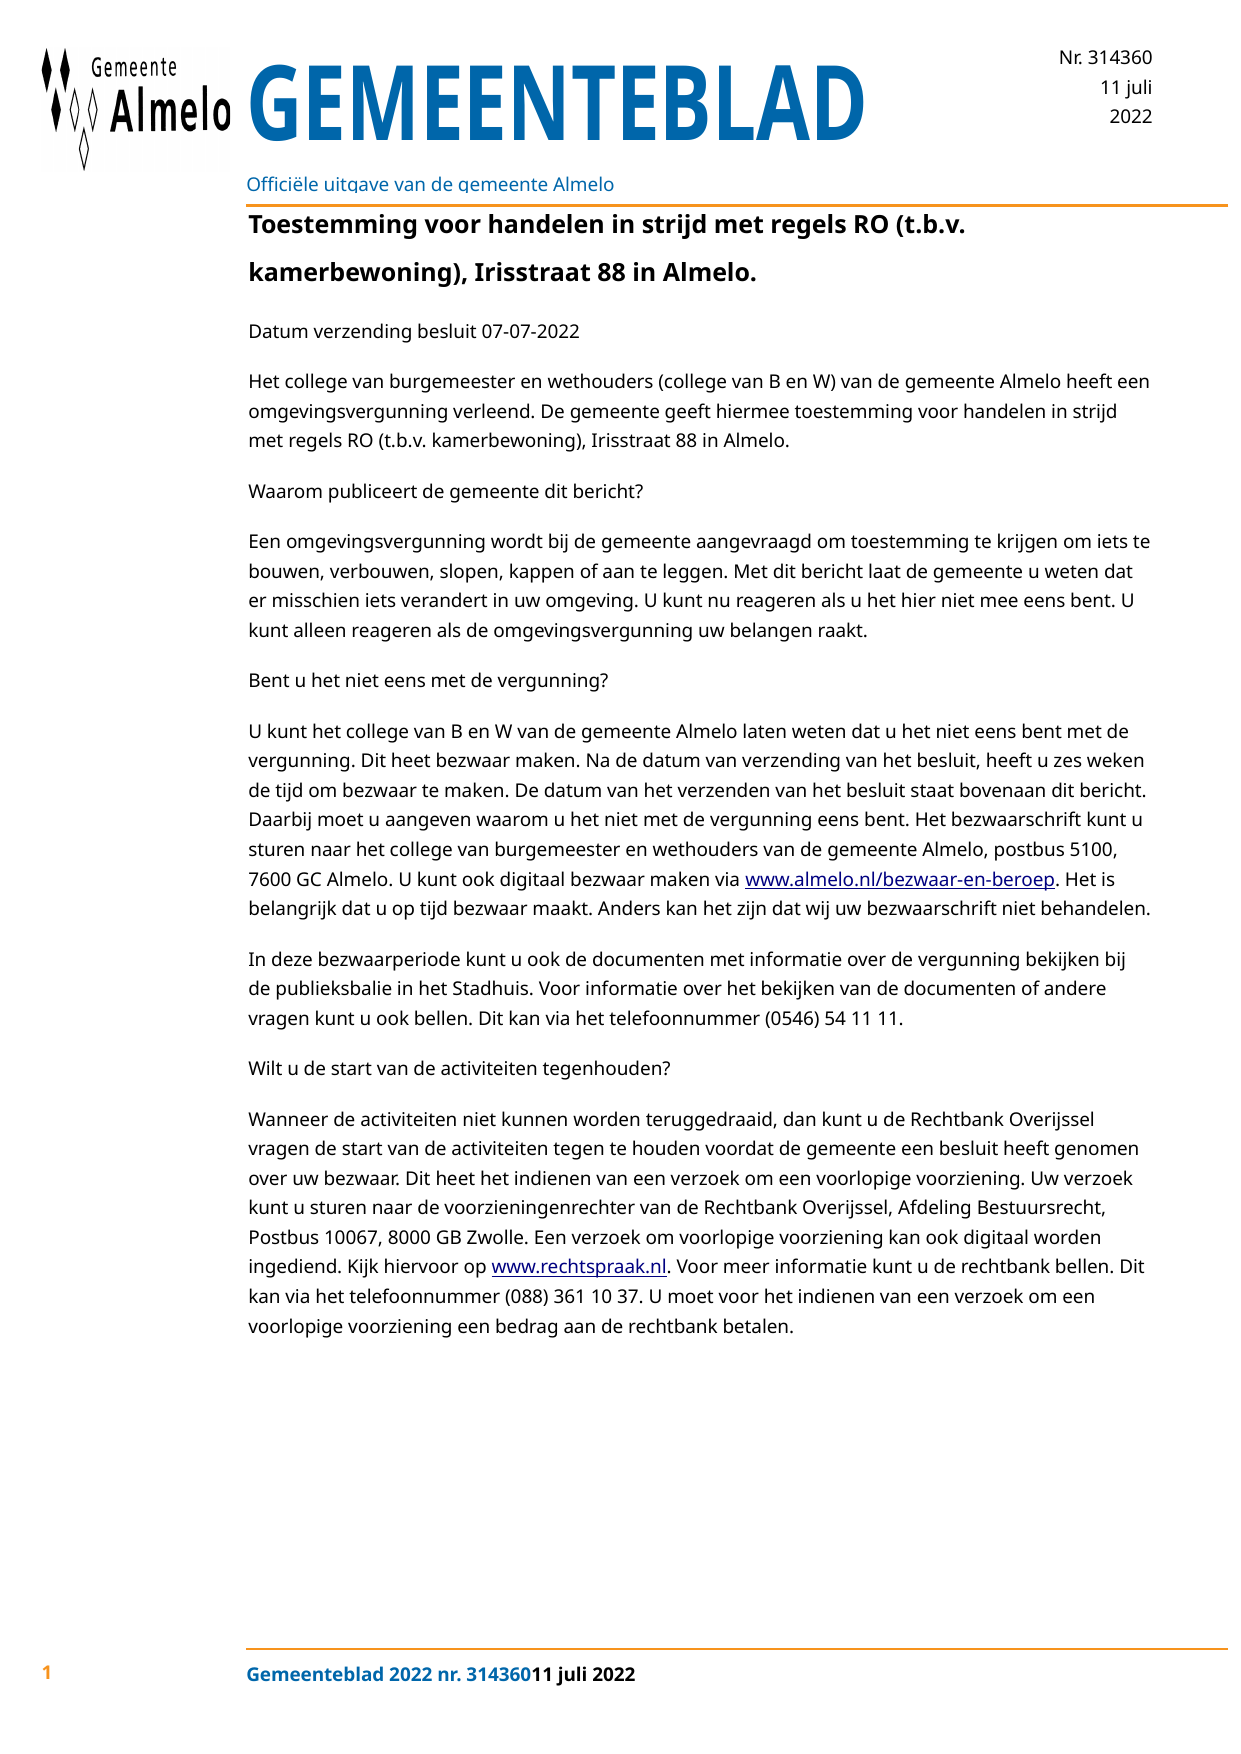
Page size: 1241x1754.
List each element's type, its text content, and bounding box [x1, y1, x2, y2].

text Het college van burgemeester en wethouders (college van B en W) van de gemeente Almelo heeft een omgevingsvergunning verleend. De gemeente geeft hiermee toestemming voor handelen in strijd met regels RO (t.b.v. kamerbewoning), Irisstraat 88 in Almelo. [248, 368, 1152, 453]
text U kunt het college van B en W van de gemeente Almelo laten weten dat u het niet eens bent met de vergunning. Dit heet bezwaar maken. Na de datum van verzending van het besluit, heeft u zes weken de tijd om bezwaar te maken. De datum van het verzenden van het besluit staat bovenaan dit bericht. Daarbij moet u aangeven waarom u het niet met de vergunning eens bent. Het bezwaarschrift kunt u sturen naar het college van burgemeester en wethouders van de gemeente Almelo, postbus 5100, 7600 GC Almelo. U kunt ook digitaal bezwaar maken via www.almelo.nl/bezwaar-en-beroep. Het is belangrijk dat u op tijd bezwaar maakt. Anders kan het zijn dat wij uw bezwaarschrift niet behandelen. [248, 718, 1152, 921]
text In deze bezwaarperiode kunt u ook de documenten met informatie over de vergunning bekijken bij de publieksbalie in het Stadhuis. Voor informatie over het bekijken van de documenten of andere vragen kunt u ook bellen. Dit kan via het telefoonnummer (0546) 54 11 11. [248, 946, 1152, 1031]
picture [41, 47, 231, 172]
text Waarom publiceert de gemeente dit bericht? [248, 478, 1152, 504]
text Bent u het niet eens met de vergunning? [248, 667, 1152, 693]
text Een omgevingsvergunning wordt bij de gemeente aangevraagd om toestemming te krijgen om iets te bouwen, verbouwen, slopen, kappen of aan te leggen. Met dit bericht laat de gemeente u weten dat er misschien iets verandert in uw omgeving. U kunt nu reageren als u het hier niet mee eens bent. U kunt alleen reageren als de omgevingsvergunning uw belangen raakt. [248, 528, 1152, 643]
text Wanneer de activiteiten niet kunnen worden teruggedraaid, dan kunt u de Rechtbank Overijssel vragen de start van de activiteiten tegen te houden voordat de gemeente een besluit heeft genomen over uw bezwaar. Dit heet het indienen van een verzoek om een voorlopige voorziening. Uw verzoek kunt u sturen naar de voorzieningenrechter van de Rechtbank Overijssel, Afdeling Bestuursrecht, Postbus 10067, 8000 GB Zwolle. Een verzoek om voorlopige voorziening kan ook digitaal worden ingediend. Kijk hiervoor op www.rechtspraak.nl. Voor meer informatie kunt u de rechtbank bellen. Dit kan via het telefoonnummer (088) 361 10 37. U moet voor het indienen van een verzoek om een voorlopige voorziening een bedrag aan de rechtbank betalen. [248, 1106, 1152, 1339]
text Datum verzending besluit 07-07-2022 [248, 318, 1152, 344]
text Wilt u de start van de activiteiten tegenhouden? [248, 1055, 1152, 1081]
text Toestemming voor handelen in strijd met regels RO (t.b.v. kamerbewoning), Irisstraat 88 in Almelo. [248, 207, 1152, 288]
